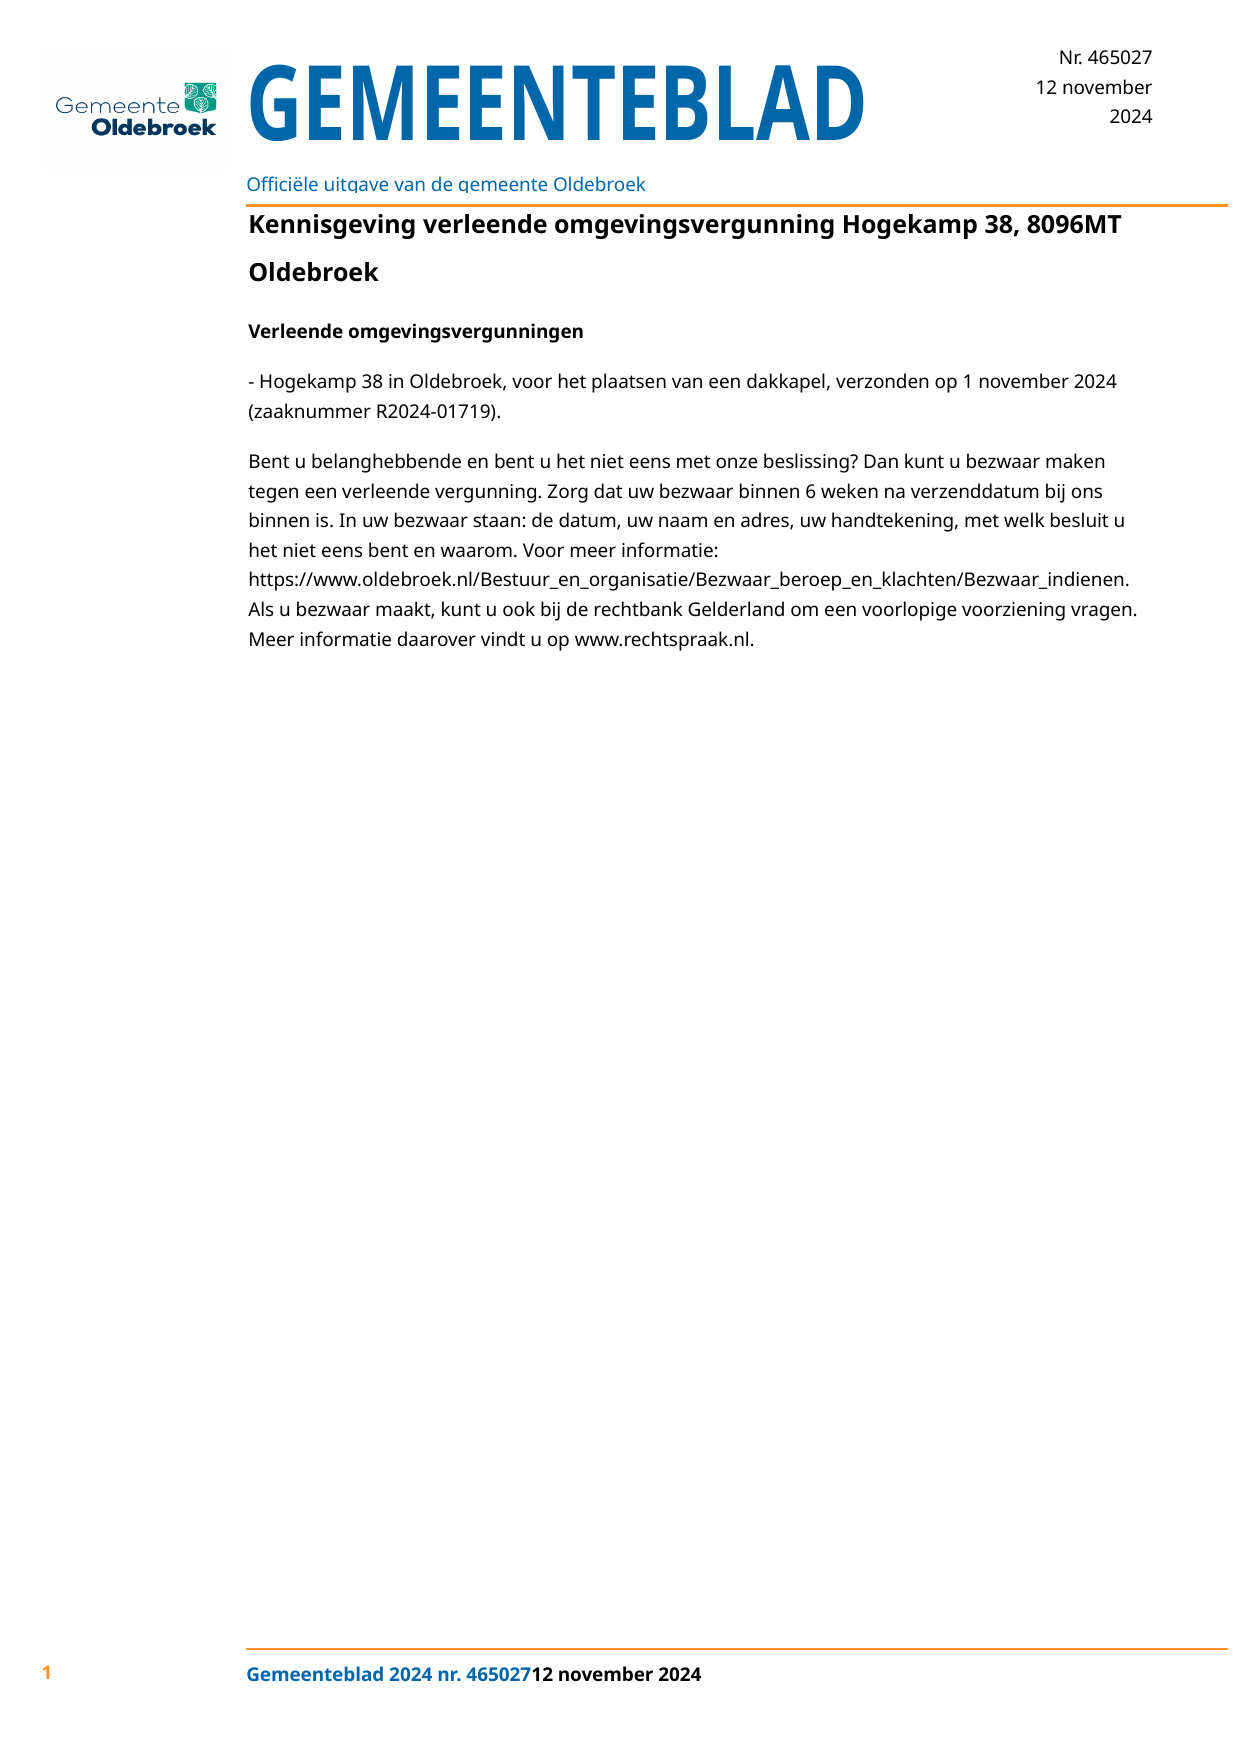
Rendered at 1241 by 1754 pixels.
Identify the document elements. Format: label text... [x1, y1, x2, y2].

text Verleende omgevingsvergunningen [248, 318, 1152, 344]
text Kennisgeving verleende omgevingsvergunning Hogekamp 38, 8096MT Oldebroek [248, 207, 1152, 288]
text Bent u belanghebbende en bent u het niet eens met onze beslissing? Dan kunt u bezwaar maken tegen een verleende vergunning. Zorg dat uw bezwaar binnen 6 weken na verzenddatum bij ons binnen is. In uw bezwaar staan: de datum, uw naam en adres, uw handtekening, met welk besluit u het niet eens bent en waarom. Voor meer informatie: https://www.oldebroek.nl/Bestuur_en_organisatie/Bezwaar_beroep_en_klachten/Bezwaar_indienen. Als u bezwaar maakt, kunt u ook bij de rechtbank Gelderland om een voorlopige voorziening vragen. Meer informatie daarover vindt u op www.rechtspraak.nl. [248, 448, 1152, 652]
text - Hogekamp 38 in Oldebroek, voor het plaatsen van een dakkapel, verzonden op 1 november 2024 (zaaknummer R2024-01719). [248, 368, 1152, 424]
picture [41, 47, 231, 172]
